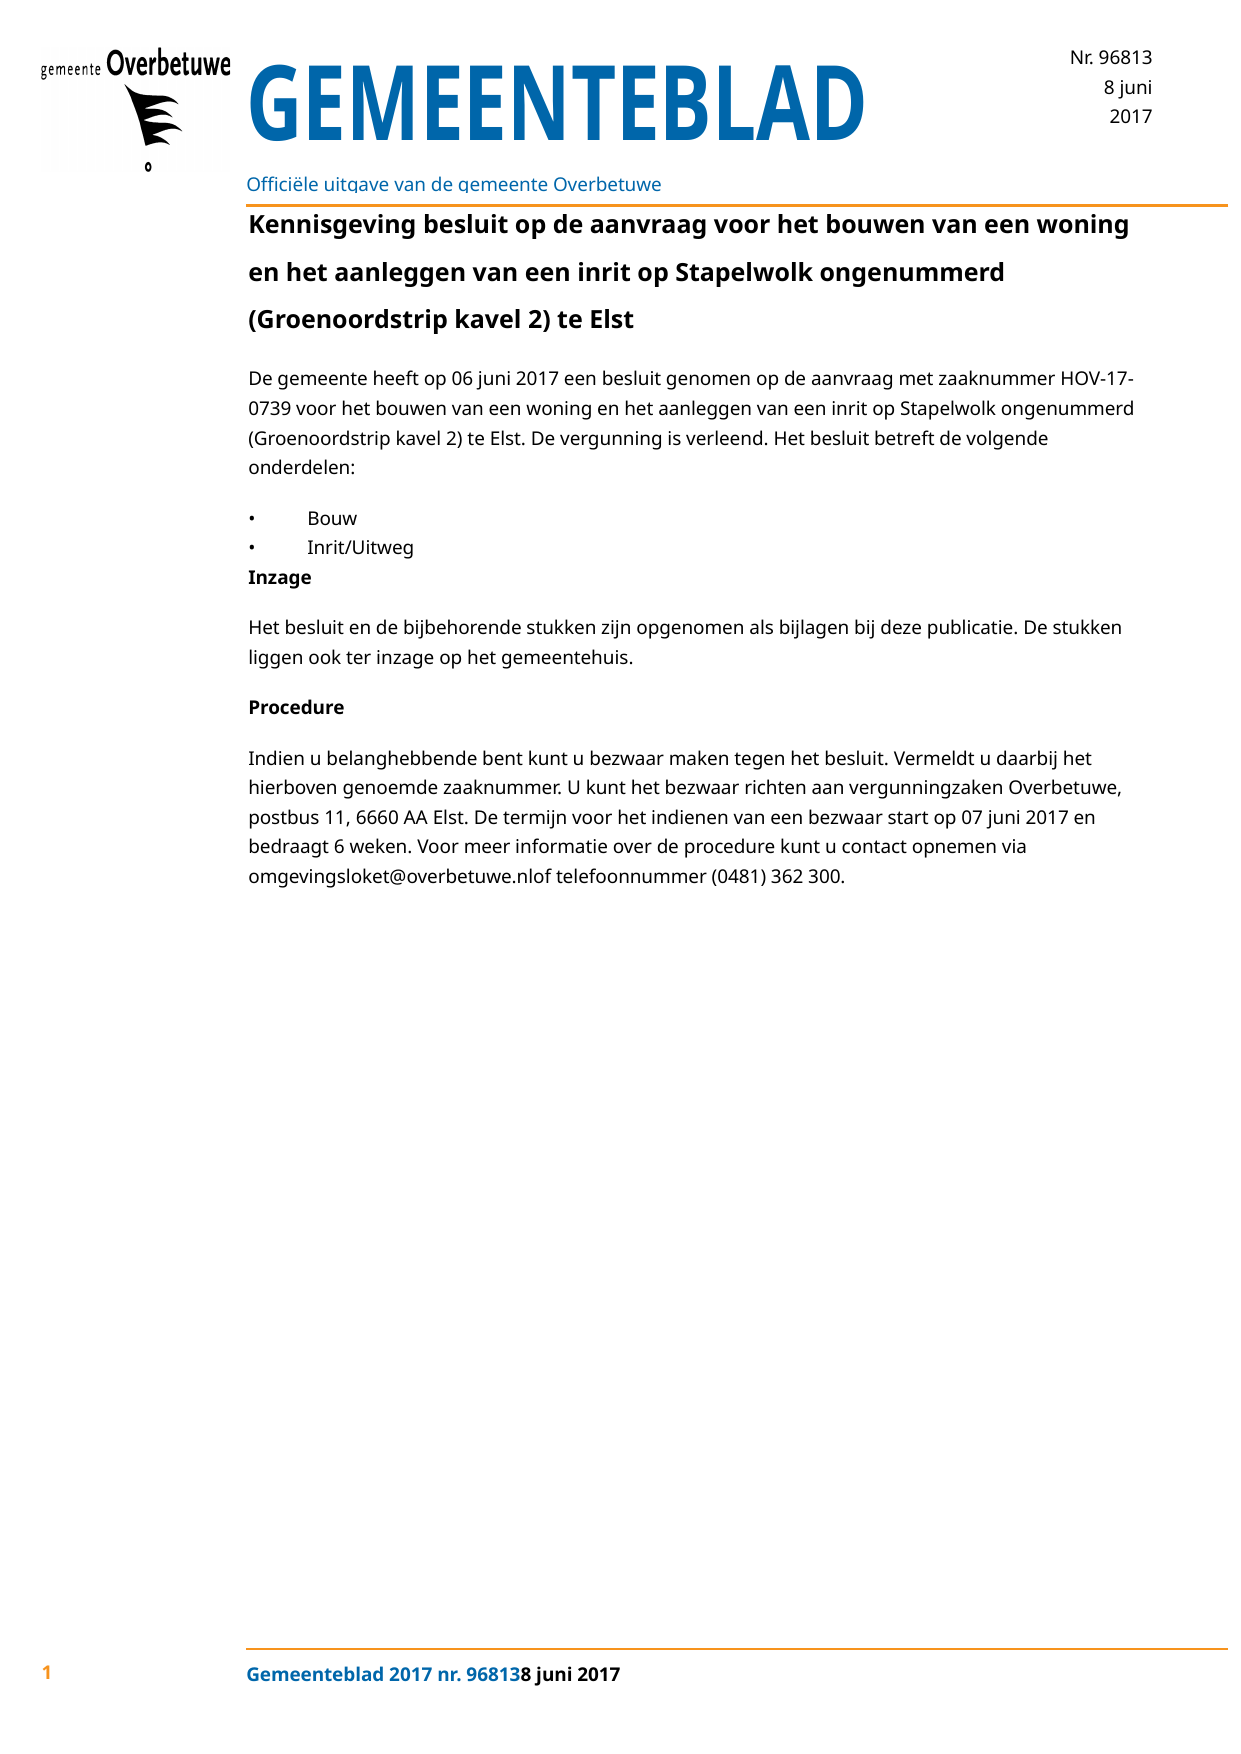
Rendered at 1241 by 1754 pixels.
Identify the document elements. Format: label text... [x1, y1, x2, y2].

text Procedure [248, 694, 1152, 720]
text Het besluit en de bijbehorende stukken zijn opgenomen als bijlagen bij deze publicatie. De stukken liggen ook ter inzage op het gemeentehuis. [248, 614, 1152, 669]
text Inzage [248, 564, 1152, 589]
text Kennisgeving besluit op de aanvraag voor het bouwen van een woning en het aanleggen van een inrit op Stapelwolk ongenummerd (Groenoordstrip kavel 2) te Elst [248, 207, 1152, 336]
text De gemeente heeft op 06 juni 2017 een besluit genomen op de aanvraag met zaaknummer HOV-17-0739 voor het bouwen van een woning en het aanleggen van een inrit op Stapelwolk ongenummerd (Groenoordstrip kavel 2) te Elst. De vergunning is verleend. Het besluit betreft de volgende onderdelen: [248, 366, 1152, 480]
list Bouw [248, 505, 1152, 530]
picture [41, 47, 231, 172]
text Indien u belanghebbende bent kunt u bezwaar maken tegen het besluit. Vermeldt u daarbij het hierboven genoemde zaaknummer. U kunt het bezwaar richten aan vergunningzaken Overbetuwe, postbus 11, 6660 AA Elst. De termijn voor het indienen van een bezwaar start op 07 juni 2017 en bedraagt 6 weken. Voor meer informatie over de procedure kunt u contact opnemen via omgevingsloket@overbetuwe.nlof telefoonnummer (0481) 362 300. [248, 745, 1152, 889]
list Inrit/Uitweg [248, 534, 1152, 560]
